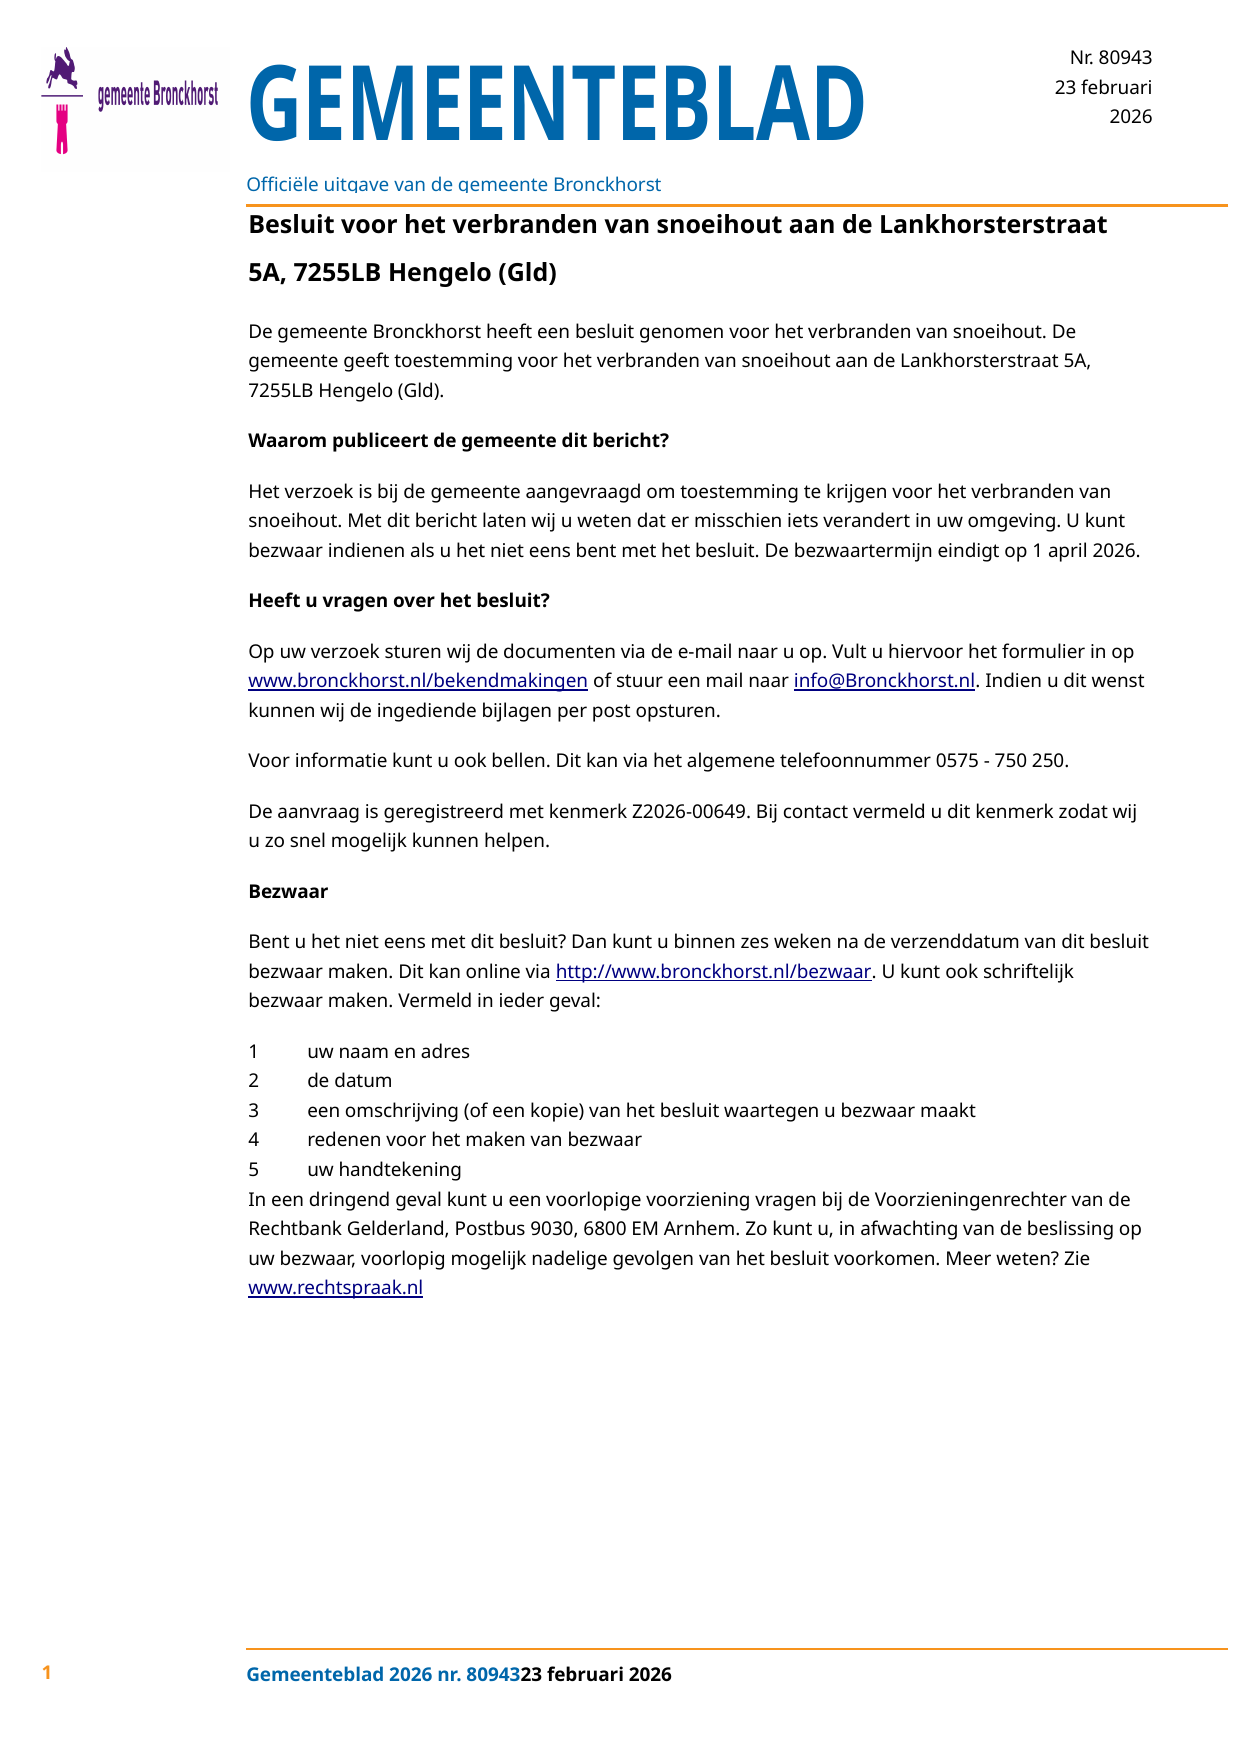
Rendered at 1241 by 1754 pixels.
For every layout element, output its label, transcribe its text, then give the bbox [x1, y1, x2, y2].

list redenen voor het maken van bezwaar [248, 1127, 1152, 1152]
list de datum [248, 1067, 1152, 1093]
list uw handtekening [248, 1156, 1152, 1182]
text Op uw verzoek sturen wij de documenten via de e-mail naar u op. Vult u hiervoor het formulier in op www.bronckhorst.nl/bekendmakingen of stuur een mail naar info@Bronckhorst.nl. Indien u dit wenst kunnen wij de ingediende bijlagen per post opsturen. [248, 638, 1152, 723]
text Bent u het niet eens met dit besluit? Dan kunt u binnen zes weken na de verzenddatum van dit besluit bezwaar maken. Dit kan online via http://www.bronckhorst.nl/bezwaar. U kunt ook schriftelijk bezwaar maken. Vermeld in ieder geval: [248, 928, 1152, 1013]
list uw naam en adres [248, 1038, 1152, 1064]
text De aanvraag is geregistreerd met kenmerk Z2026-00649. Bij contact vermeld u dit kenmerk zodat wij u zo snel mogelijk kunnen helpen. [248, 798, 1152, 853]
text Voor informatie kunt u ook bellen. Dit kan via het algemene telefoonnummer 0575 - 750 250. [248, 747, 1152, 773]
list een omschrijving (of een kopie) van het besluit waartegen u bezwaar maakt [248, 1097, 1152, 1123]
text Waarom publiceert de gemeente dit bericht? [248, 427, 1152, 453]
text Het verzoek is bij de gemeente aangevraagd om toestemming te krijgen voor het verbranden van snoeihout. Met dit bericht laten wij u weten dat er misschien iets verandert in uw omgeving. U kunt bezwaar indienen als u het niet eens bent met het besluit. De bezwaartermijn eindigt op 1 april 2026. [248, 478, 1152, 563]
picture [41, 47, 231, 172]
text In een dringend geval kunt u een voorlopige voorziening vragen bij de Voorzieningenrechter van de Rechtbank Gelderland, Postbus 9030, 6800 EM Arnhem. Zo kunt u, in afwachting van de beslissing op uw bezwaar, voorlopig mogelijk nadelige gevolgen van het besluit voorkomen. Meer weten? Zie www.rechtspraak.nl [248, 1186, 1152, 1300]
text Bezwaar [248, 878, 1152, 904]
text Heeft u vragen over het besluit? [248, 587, 1152, 613]
text Besluit voor het verbranden van snoeihout aan de Lankhorsterstraat 5A, 7255LB Hengelo (Gld) [248, 207, 1152, 288]
text De gemeente Bronckhorst heeft een besluit genomen voor het verbranden van snoeihout. De gemeente geeft toestemming voor het verbranden van snoeihout aan de Lankhorsterstraat 5A, 7255LB Hengelo (Gld). [248, 318, 1152, 403]
